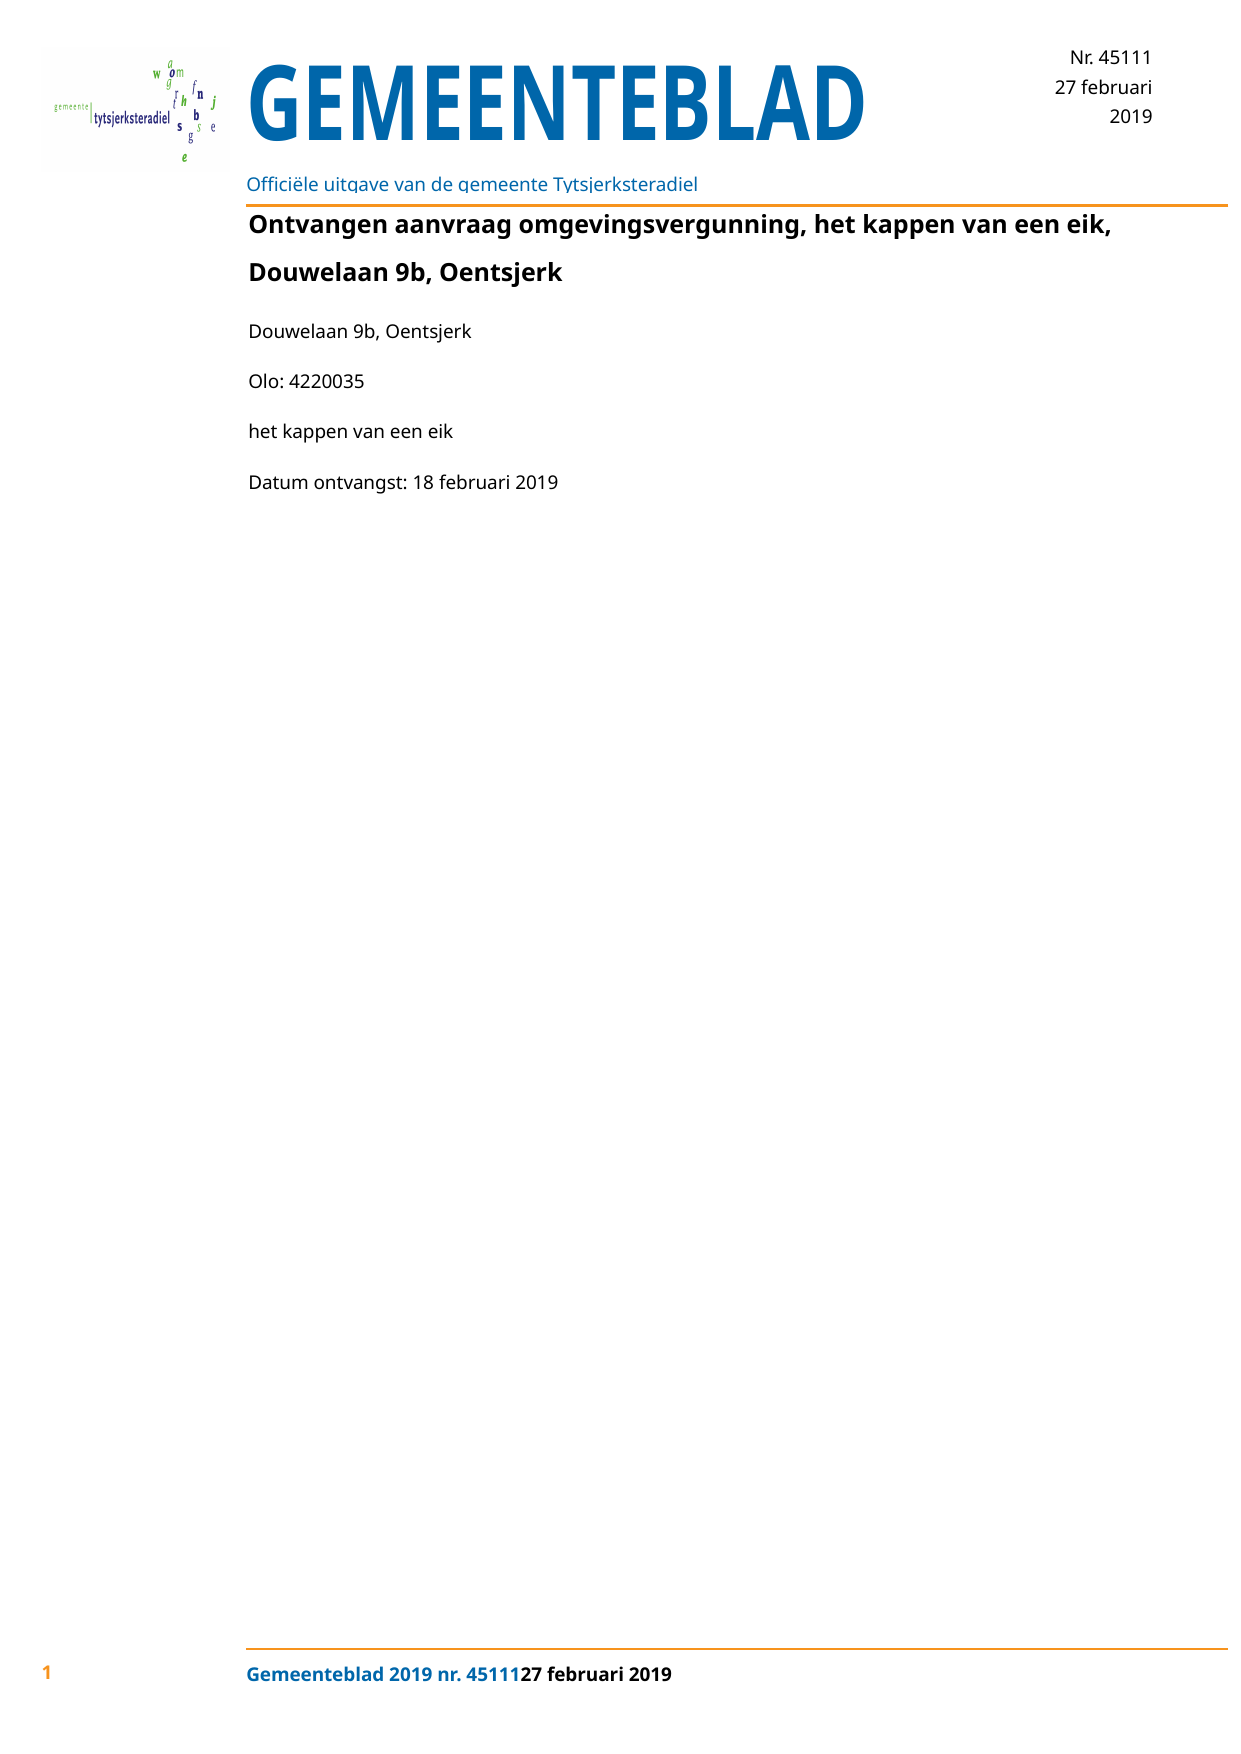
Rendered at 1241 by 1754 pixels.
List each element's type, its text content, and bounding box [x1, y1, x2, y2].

text Datum ontvangst: 18 februari 2019 [248, 469, 1152, 495]
picture [41, 47, 231, 172]
text het kappen van een eik [248, 419, 1152, 444]
text Douwelaan 9b, Oentsjerk [248, 318, 1152, 344]
text Ontvangen aanvraag omgevingsvergunning, het kappen van een eik, Douwelaan 9b, Oentsjerk [248, 207, 1152, 288]
text Olo: 4220035 [248, 368, 1152, 394]
